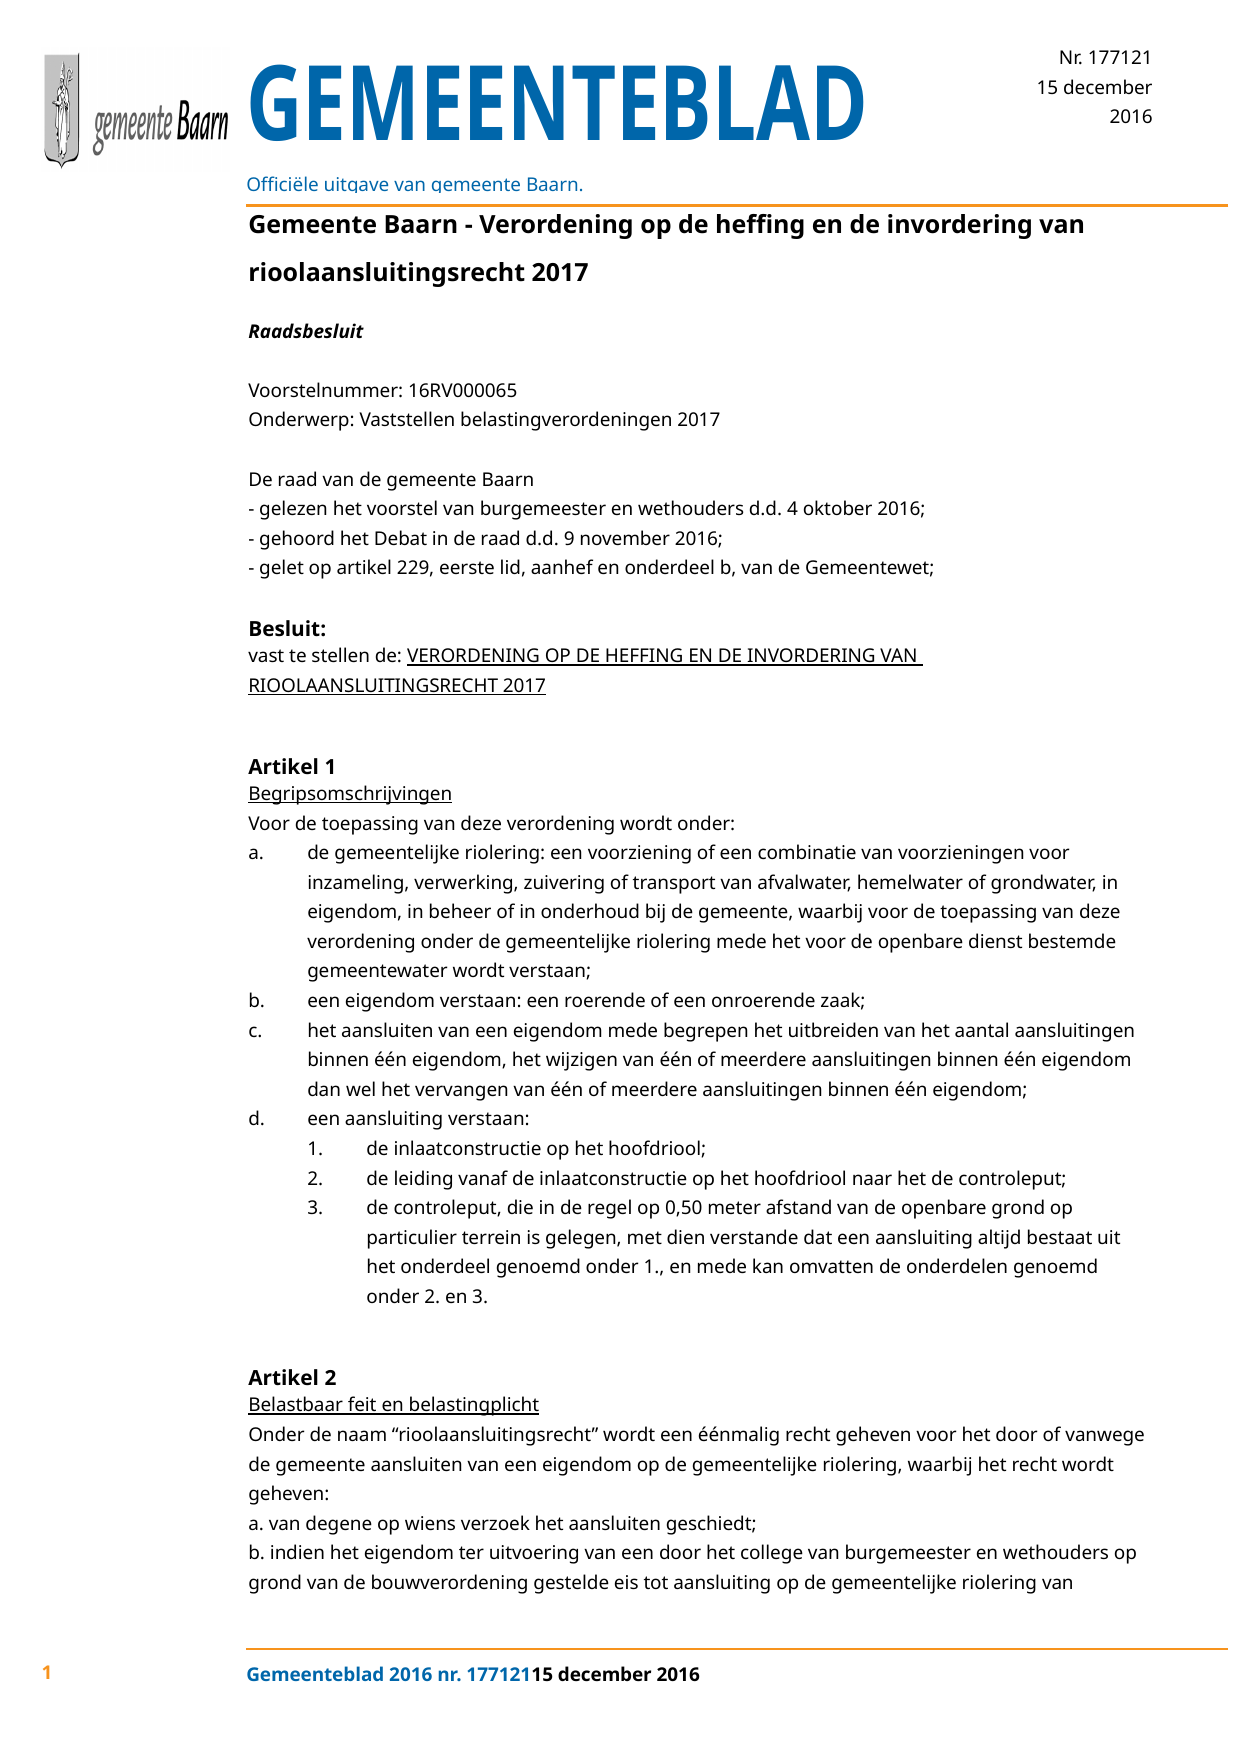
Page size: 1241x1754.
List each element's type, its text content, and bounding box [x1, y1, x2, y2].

picture [41, 47, 231, 172]
list de leiding vanaf de inlaatconstructie op het hoofdriool naar het de controleput; [307, 1165, 1152, 1191]
list een aansluiting verstaan: [248, 1106, 1152, 1131]
text - gelezen het voorstel van burgemeester en wethouders d.d. 4 oktober 2016; [248, 495, 1152, 521]
list de gemeentelijke riolering: een voorziening of een combinatie van voorzieningen voor inzameling, verwerking, zuivering of transport van afvalwater, hemelwater of grondwater, in eigendom, in beheer of in onderhoud bij de gemeente, waarbij voor de toepassing van deze verordening onder de gemeentelijke riolering mede het voor de openbare dienst bestemde gemeentewater wordt verstaan; [248, 839, 1152, 983]
text Onderwerp: Vaststellen belastingverordeningen 2017 [248, 407, 1152, 432]
text a. van degene op wiens verzoek het aansluiten geschiedt; [248, 1510, 1152, 1536]
text Gemeente Baarn - Verordening op de heffing en de invordering van rioolaansluitingsrecht 2017 [248, 207, 1152, 288]
text Voorstelnummer: 16RV000065 [248, 377, 1152, 403]
text Onder de naam “rioolaansluitingsrecht” wordt een éénmalig recht geheven voor het door of vanwege de gemeente aansluiten van een eigendom op de gemeentelijke riolering, waarbij het recht wordt geheven: [248, 1421, 1152, 1506]
text Artikel 1 [248, 752, 1152, 780]
text Raadsbesluit [248, 318, 1152, 344]
text - gehoord het Debat in de raad d.d. 9 november 2016; [248, 525, 1152, 551]
list een eigendom verstaan: een roerende of een onroerende zaak; [248, 987, 1152, 1013]
list het aansluiten van een eigendom mede begrepen het uitbreiden van het aantal aansluitingen binnen één eigendom, het wijzigen van één of meerdere aansluitingen binnen één eigendom dan wel het vervangen van één of meerdere aansluitingen binnen één eigendom; [248, 1017, 1152, 1102]
text Belastbaar feit en belastingplicht [248, 1392, 1152, 1417]
text b. indien het eigendom ter uitvoering van een door het college van burgemeester en wethouders op grond van de bouwverordening gestelde eis tot aansluiting op de gemeentelijke riolering van [248, 1539, 1152, 1595]
list de controleput, die in de regel op 0,50 meter afstand van de openbare grond op particulier terrein is gelegen, met dien verstande dat een aansluiting altijd bestaat uit het onderdeel genoemd onder 1., en mede kan omvatten de onderdelen genoemd onder 2. en 3. [307, 1194, 1152, 1309]
text - gelet op artikel 229, eerste lid, aanhef en onderdeel b, van de Gemeentewet; [248, 554, 1152, 580]
text De raad van de gemeente Baarn [248, 466, 1152, 492]
text Besluit: [248, 614, 1152, 642]
list de inlaatconstructie op het hoofdriool; [307, 1135, 1152, 1161]
text Voor de toepassing van deze verordening wordt onder: [248, 810, 1152, 836]
text Artikel 2 [248, 1363, 1152, 1392]
text vast te stellen de: VERORDENING OP DE HEFFING EN DE INVORDERING VAN RIOOLAANSLUITINGSRECHT 2017 [248, 642, 1152, 697]
text Begripsomschrijvingen [248, 780, 1152, 806]
